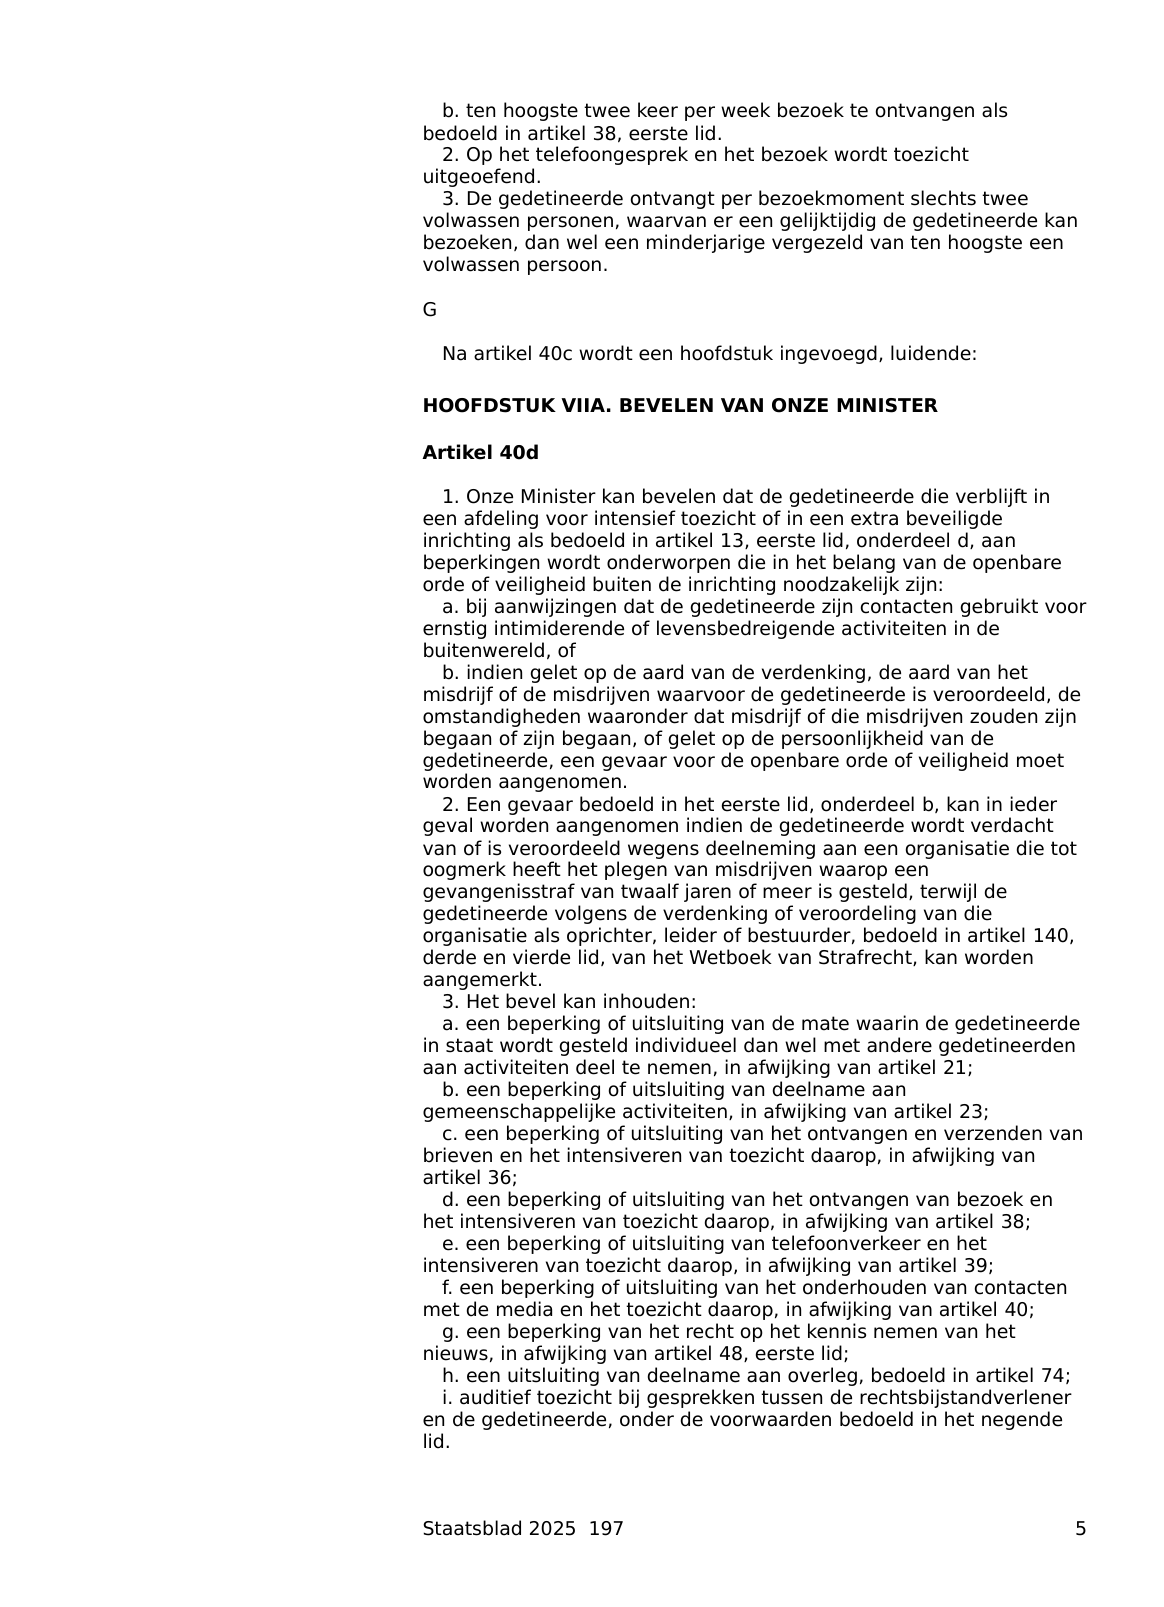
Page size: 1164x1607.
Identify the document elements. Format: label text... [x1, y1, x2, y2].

text i. auditief toezicht bij gesprekken tussen de rechtsbijstandverlener en de gedetineerde, onder de voorwaarden bedoeld in het negende lid. [422, 1387, 1087, 1453]
text 3. Het bevel kan inhouden: [422, 991, 1087, 1013]
text 2. Op het telefoongesprek en het bezoek wordt toezicht uitgeoefend. [422, 144, 1087, 188]
text f. een beperking of uitsluiting van het onderhouden van contacten met de media en het toezicht daarop, in afwijking van artikel 40; [422, 1277, 1087, 1321]
text G [422, 298, 1087, 320]
text 2. Een gevaar bedoeld in het eerste lid, onderdeel b, kan in ieder geval worden aangenomen indien de gedetineerde wordt verdacht van of is veroordeeld wegens deelneming aan een organisatie die tot oogmerk heeft het plegen van misdrijven waarop een gevangenisstraf van twaalf jaren of meer is gesteld, terwijl de gedetineerde volgens de verdenking of veroordeling van die organisatie als oprichter, leider of bestuurder, bedoeld in artikel 140, derde en vierde lid, van het Wetboek van Strafrecht, kan worden aangemerkt. [422, 793, 1087, 991]
text a. een beperking of uitsluiting van de mate waarin de gedetineerde in staat wordt gesteld individueel dan wel met andere gedetineerden aan activiteiten deel te nemen, in afwijking van artikel 21; [422, 1013, 1087, 1079]
text c. een beperking of uitsluiting van het ontvangen en verzenden van brieven en het intensiveren van toezicht daarop, in afwijking van artikel 36; [422, 1123, 1087, 1189]
text b. ten hoogste twee keer per week bezoek te ontvangen als bedoeld in artikel 38, eerste lid. [422, 100, 1087, 144]
text h. een uitsluiting van deelname aan overleg, bedoeld in artikel 74; [422, 1365, 1087, 1387]
text g. een beperking van het recht op het kennis nemen van het nieuws, in afwijking van artikel 48, eerste lid; [422, 1321, 1087, 1365]
text 1. Onze Minister kan bevelen dat de gedetineerde die verblijft in een afdeling voor intensief toezicht of in een extra beveiligde inrichting als bedoeld in artikel 13, eerste lid, onderdeel d, aan beperkingen wordt onderworpen die in het belang van de openbare orde of veiligheid buiten de inrichting noodzakelijk zijn: [422, 486, 1087, 596]
text b. een beperking of uitsluiting van deelname aan gemeenschappelijke activiteiten, in afwijking van artikel 23; [422, 1079, 1087, 1123]
text b. indien gelet op de aard van de verdenking, de aard van het misdrijf of de misdrijven waarvoor de gedetineerde is veroordeeld, de omstandigheden waaronder dat misdrijf of die misdrijven zouden zijn begaan of zijn begaan, of gelet op de persoonlijkheid van de gedetineerde, een gevaar voor de openbare orde of veiligheid moet worden aangenomen. [422, 662, 1087, 793]
subtitle HOOFDSTUK VIIA. BEVELEN VAN ONZE MINISTER [422, 394, 1087, 417]
text d. een beperking of uitsluiting van het ontvangen van bezoek en het intensiveren van toezicht daarop, in afwijking van artikel 38; [422, 1189, 1087, 1233]
text e. een beperking of uitsluiting van telefoonverkeer en het intensiveren van toezicht daarop, in afwijking van artikel 39; [422, 1233, 1087, 1277]
text Na artikel 40c wordt een hoofdstuk ingevoegd, luidende: [422, 343, 1087, 364]
subtitle Artikel 40d [422, 442, 1087, 463]
text 3. De gedetineerde ontvangt per bezoekmoment slechts twee volwassen personen, waarvan er een gelijktijdig de gedetineerde kan bezoeken, dan wel een minderjarige vergezeld van ten hoogste een volwassen persoon. [422, 188, 1087, 276]
text a. bij aanwijzingen dat de gedetineerde zijn contacten gebruikt voor ernstig intimiderende of levensbedreigende activiteiten in de buitenwereld, of [422, 596, 1087, 662]
